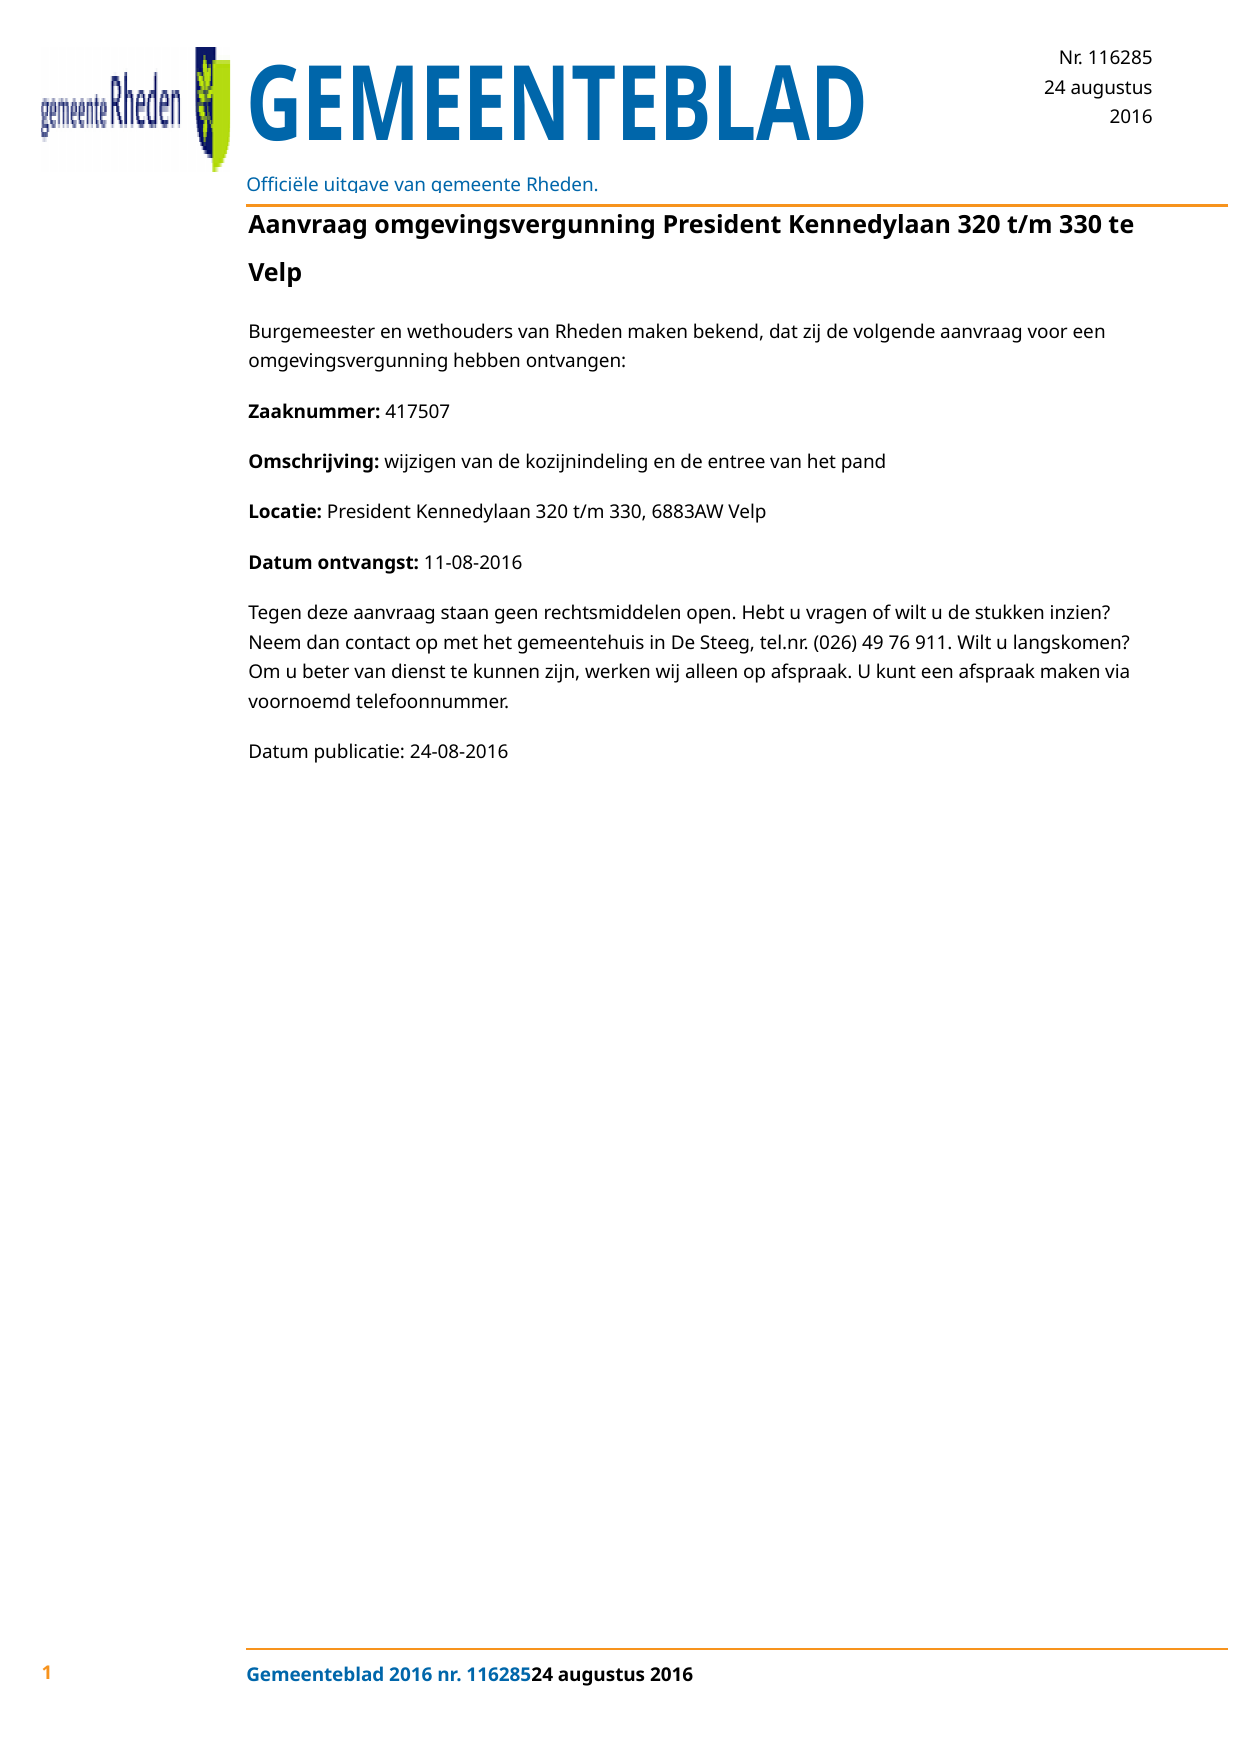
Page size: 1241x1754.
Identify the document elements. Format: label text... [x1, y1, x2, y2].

text Datum ontvangst: 11-08-2016 [248, 549, 1152, 575]
text Omschrijving: wijzigen van de kozijnindeling en de entree van het pand [248, 448, 1152, 474]
picture [41, 47, 231, 172]
text Burgemeester en wethouders van Rheden maken bekend, dat zij de volgende aanvraag voor een omgevingsvergunning hebben ontvangen: [248, 318, 1152, 373]
text Aanvraag omgevingsvergunning President Kennedylaan 320 t/m 330 te Velp [248, 207, 1152, 288]
text Zaaknummer: 417507 [248, 398, 1152, 424]
text Datum publicatie: 24-08-2016 [248, 739, 1152, 764]
text Locatie: President Kennedylaan 320 t/m 330, 6883AW Velp [248, 499, 1152, 524]
text Tegen deze aanvraag staan geen rechtsmiddelen open. Hebt u vragen of wilt u de stukken inzien? Neem dan contact op met het gemeentehuis in De Steeg, tel.nr. (026) 49 76 911. Wilt u langskomen? Om u beter van dienst te kunnen zijn, werken wij alleen op afspraak. U kunt een afspraak maken via voornoemd telefoonnummer. [248, 599, 1152, 714]
